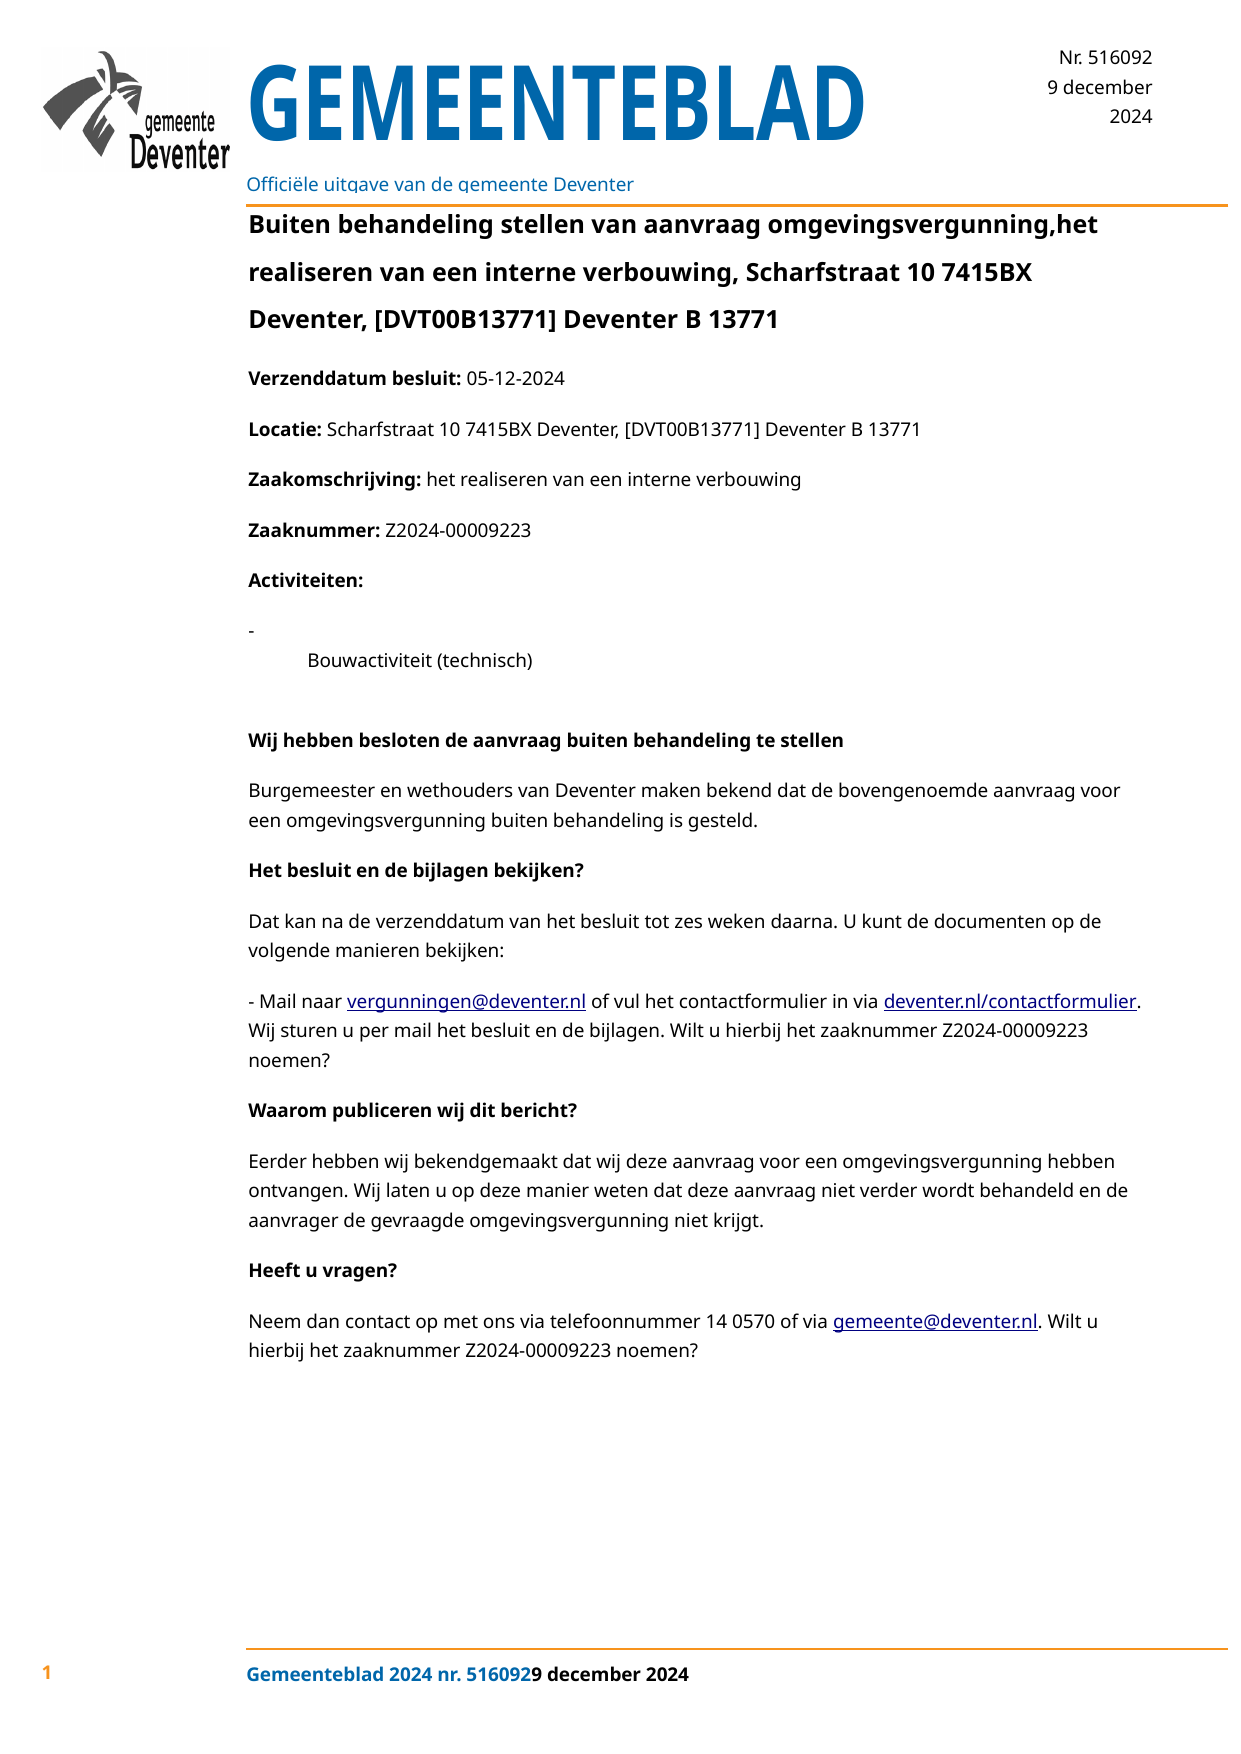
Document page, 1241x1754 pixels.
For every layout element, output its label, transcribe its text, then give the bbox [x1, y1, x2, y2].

text Buiten behandeling stellen van aanvraag omgevingsvergunning,het realiseren van een interne verbouwing, Scharfstraat 10 7415BX Deventer, [DVT00B13771] Deventer B 13771 [248, 207, 1152, 336]
text - Mail naar vergunningen@deventer.nl of vul het contactformulier in via deventer.nl/contactformulier. Wij sturen u per mail het besluit en de bijlagen. Wilt u hierbij het zaaknummer Z2024-00009223 noemen? [248, 988, 1152, 1073]
text Verzenddatum besluit: 05-12-2024 [248, 366, 1152, 391]
text Activiteiten: [248, 567, 1152, 593]
text Zaaknummer: Z2024-00009223 [248, 517, 1152, 542]
text Neem dan contact op met ons via telefoonnummer 14 0570 of via gemeente@deventer.nl. Wilt u hierbij het zaaknummer Z2024-00009223 noemen? [248, 1308, 1152, 1363]
text Locatie: Scharfstraat 10 7415BX Deventer, [DVT00B13771] Deventer B 13771 [248, 416, 1152, 442]
text Burgemeester en wethouders van Deventer maken bekend dat de bovengenoemde aanvraag voor een omgevingsvergunning buiten behandeling is gesteld. [248, 778, 1152, 833]
text Heeft u vragen? [248, 1258, 1152, 1283]
text Het besluit en de bijlagen bekijken? [248, 858, 1152, 883]
text Zaakomschrijving: het realiseren van een interne verbouwing [248, 466, 1152, 492]
picture [41, 47, 231, 172]
list Bouwactiviteit (technisch) [248, 647, 1152, 673]
text Eerder hebben wij bekendgemaakt dat wij deze aanvraag voor een omgevingsvergunning hebben ontvangen. Wij laten u op deze manier weten dat deze aanvraag niet verder wordt behandeld en de aanvrager de gevraagde omgevingsvergunning niet krijgt. [248, 1148, 1152, 1233]
text Dat kan na de verzenddatum van het besluit tot zes weken daarna. U kunt de documenten op de volgende manieren bekijken: [248, 908, 1152, 963]
text Waarom publiceren wij dit bericht? [248, 1098, 1152, 1123]
text Wij hebben besloten de aanvraag buiten behandeling te stellen [248, 727, 1152, 753]
